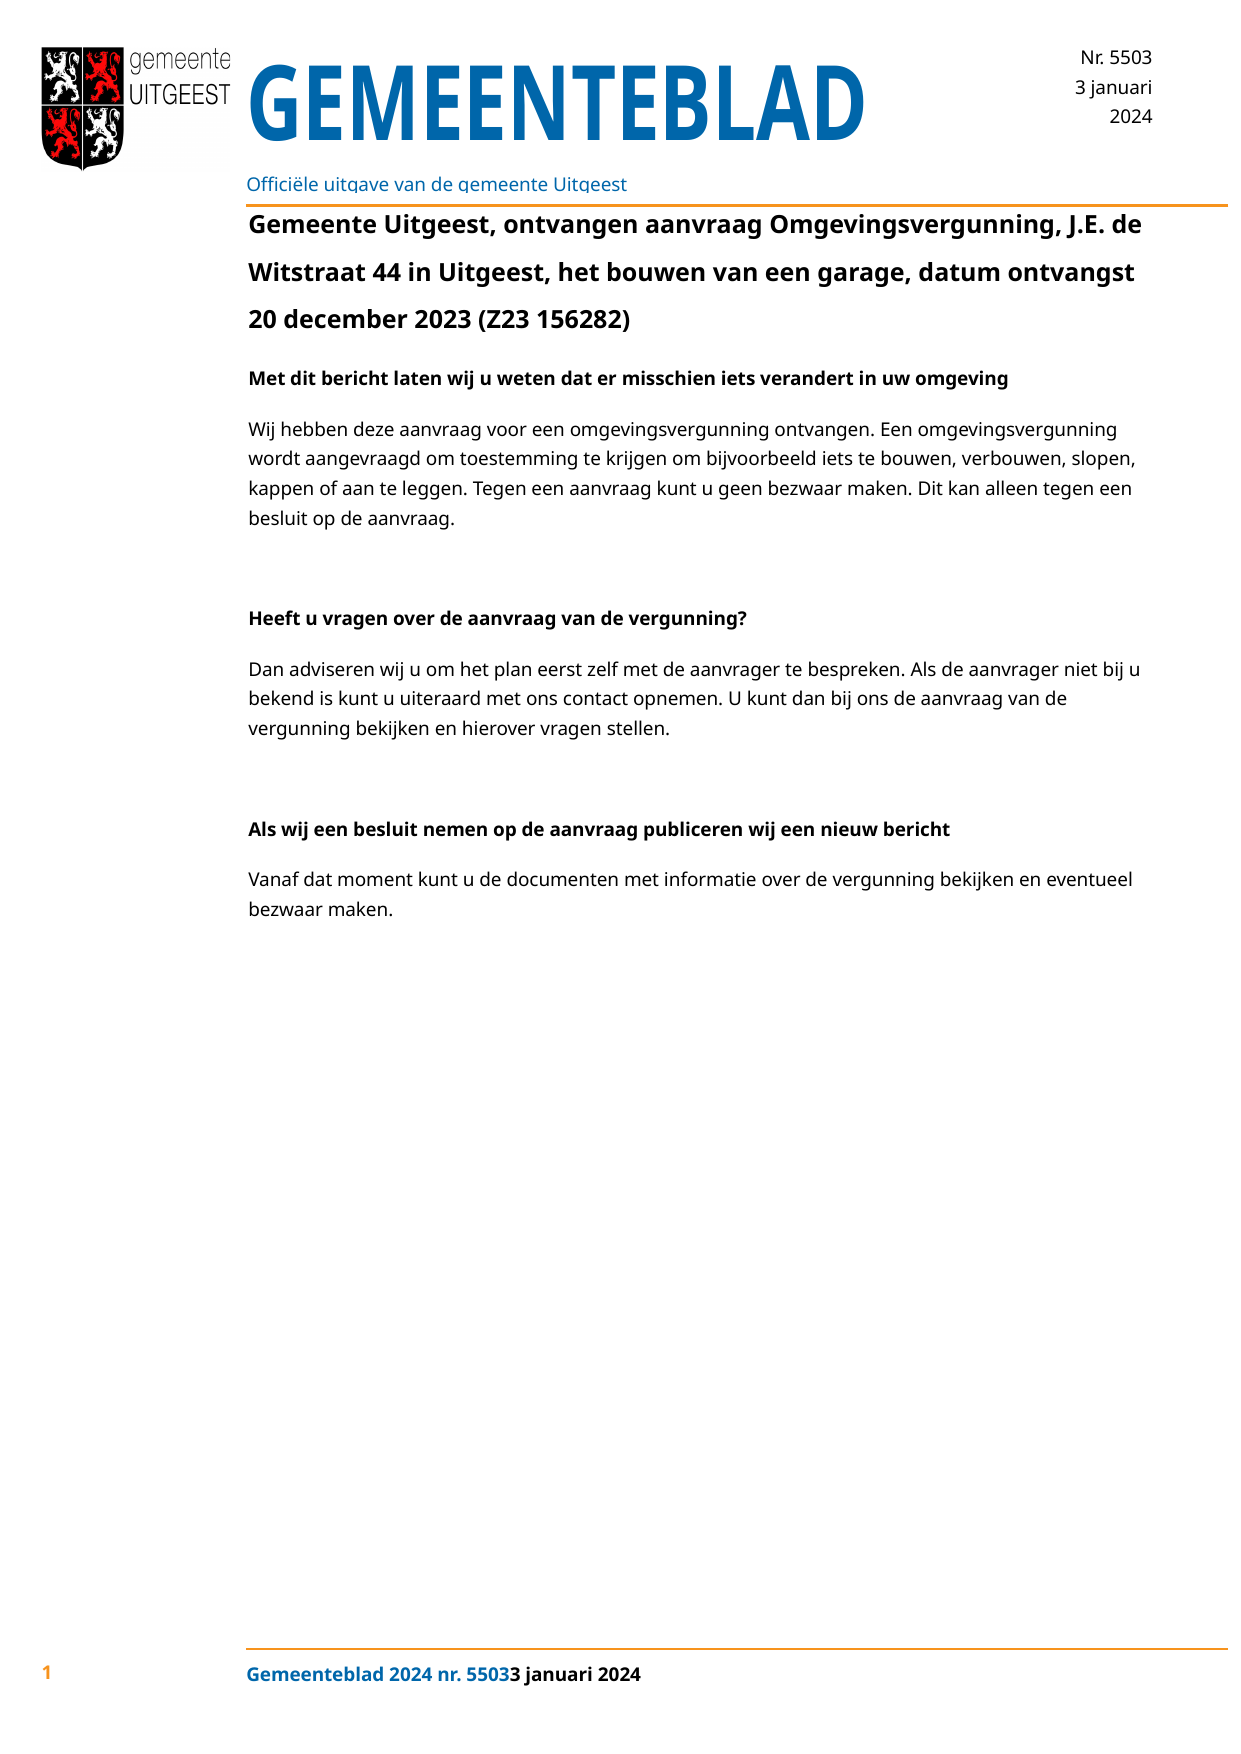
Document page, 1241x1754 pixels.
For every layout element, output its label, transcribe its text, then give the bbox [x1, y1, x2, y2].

text Als wij een besluit nemen op de aanvraag publiceren wij een nieuw bericht [248, 816, 1152, 842]
text Vanaf dat moment kunt u de documenten met informatie over de vergunning bekijken en eventueel bezwaar maken. [248, 866, 1152, 922]
text Met dit bericht laten wij u weten dat er misschien iets verandert in uw omgeving [248, 366, 1152, 391]
picture [41, 47, 231, 172]
text Heeft u vragen over de aanvraag van de vergunning? [248, 606, 1152, 631]
text Wij hebben deze aanvraag voor een omgevingsvergunning ontvangen. Een omgevingsvergunning wordt aangevraagd om toestemming te krijgen om bijvoorbeeld iets te bouwen, verbouwen, slopen, kappen of aan te leggen. Tegen een aanvraag kunt u geen bezwaar maken. Dit kan alleen tegen een besluit op de aanvraag. [248, 416, 1152, 530]
text Gemeente Uitgeest, ontvangen aanvraag Omgevingsvergunning, J.E. de Witstraat 44 in Uitgeest, het bouwen van een garage, datum ontvangst 20 december 2023 (Z23 156282) [248, 207, 1152, 336]
text Dan adviseren wij u om het plan eerst zelf met de aanvrager te bespreken. Als de aanvrager niet bij u bekend is kunt u uiteraard met ons contact opnemen. U kunt dan bij ons de aanvraag van de vergunning bekijken en hierover vragen stellen. [248, 656, 1152, 741]
